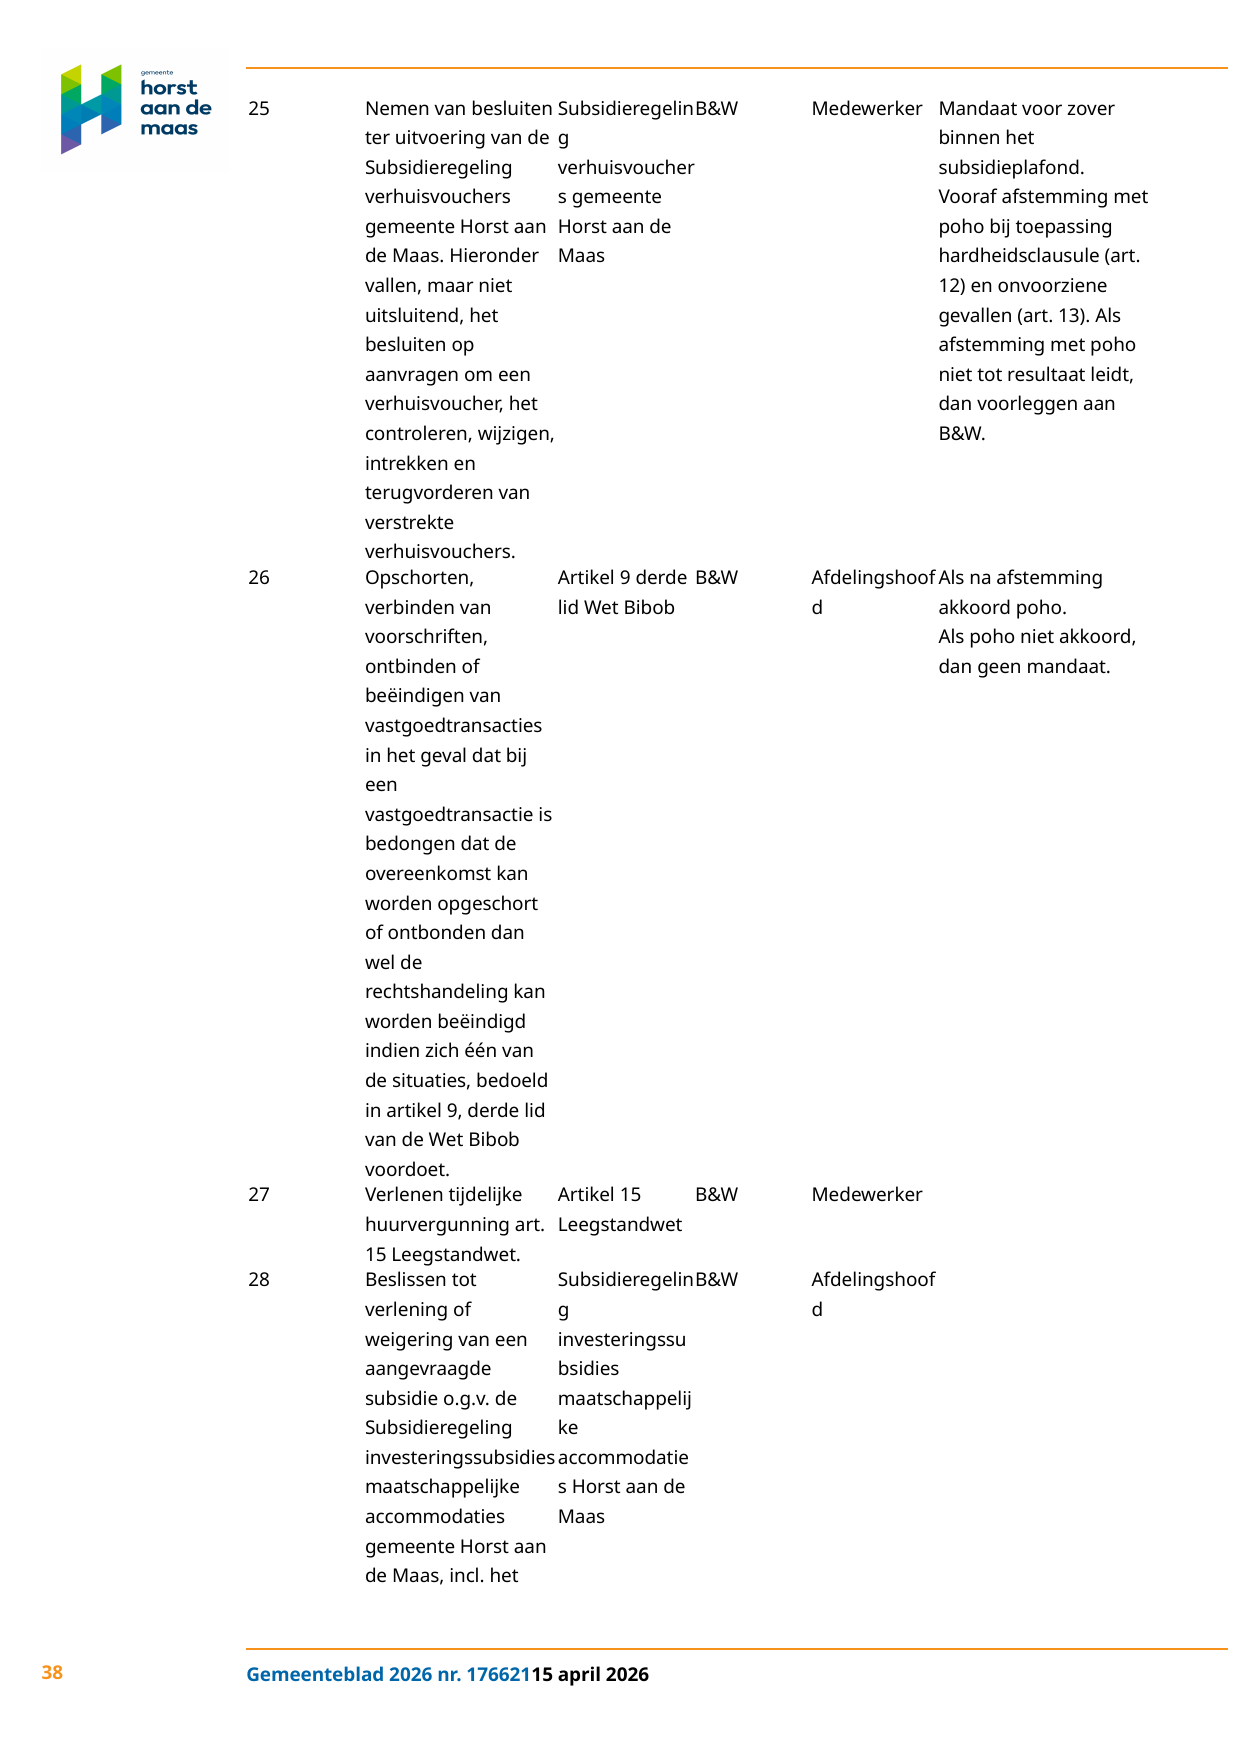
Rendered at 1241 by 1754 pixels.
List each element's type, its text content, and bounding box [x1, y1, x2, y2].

table_cell Opschorten, verbinden van voorschriften, ontbinden of beëindigen van vastgoedtransacties in het geval dat bij een vastgoedtransactie is bedongen dat de overeenkomst kan worden opgeschort of ontbonden dan wel de rechtshandeling kan worden beëindigd indien zich één van de situaties, bedoeld in artikel 9, derde lid van de Wet Bibob voordoet. [365, 564, 558, 1182]
table_cell [938, 1182, 1152, 1267]
table_cell Artikel 9 derde lid Wet Bibob [558, 564, 695, 1182]
table_cell Nemen van besluiten ter uitvoering van de Subsidieregeling verhuisvouchers gemeente Horst aan de Maas. Hieronder vallen, maar niet uitsluitend, het besluiten op aanvragen om een verhuisvoucher, het controleren, wijzigen, intrekken en terugvorderen van verstrekte verhuisvouchers. [365, 95, 558, 564]
picture [41, 47, 231, 172]
table_cell B&W [695, 95, 811, 564]
table_cell Verlenen tijdelijke huurvergunning art. 15 Leegstandwet. [365, 1182, 558, 1267]
table_cell 28 [248, 1267, 365, 1588]
table_cell Subsidieregeling investeringssubsidies maatschappelijke accommodaties Horst aan de Maas [558, 1267, 695, 1588]
table_cell Subsidieregeling verhuisvouchers gemeente Horst aan de Maas [558, 95, 695, 564]
table_cell Mandaat voor zover binnen het subsidieplafond. Vooraf afstemming met poho bij toepassing hardheidsclausule (art. 12) en onvoorziene gevallen (art. 13). Als afstemming met poho niet tot resultaat leidt, dan voorleggen aan B&W. [938, 95, 1152, 564]
table_cell Afdelingshoofd [811, 564, 938, 1182]
table_cell Afdelingshoofd [811, 1267, 938, 1588]
table_cell [938, 1267, 1152, 1588]
table_cell B&W [695, 1267, 811, 1588]
table_cell Beslissen tot verlening of weigering van een aangevraagde subsidie o.g.v. de Subsidieregeling investeringssubsidies maatschappelijke accommodaties gemeente Horst aan de Maas, incl. het [365, 1267, 558, 1588]
table_cell 25 [248, 95, 365, 564]
table_cell 26 [248, 564, 365, 1182]
table_cell B&W [695, 564, 811, 1182]
table_cell Medewerker [811, 1182, 938, 1267]
table_cell Artikel 15 Leegstandwet [558, 1182, 695, 1267]
table_cell B&W [695, 1182, 811, 1267]
table_cell Als na afstemming akkoord poho. Als poho niet akkoord, dan geen mandaat. [938, 564, 1152, 1182]
table_cell Medewerker [811, 95, 938, 564]
table_cell 27 [248, 1182, 365, 1267]
